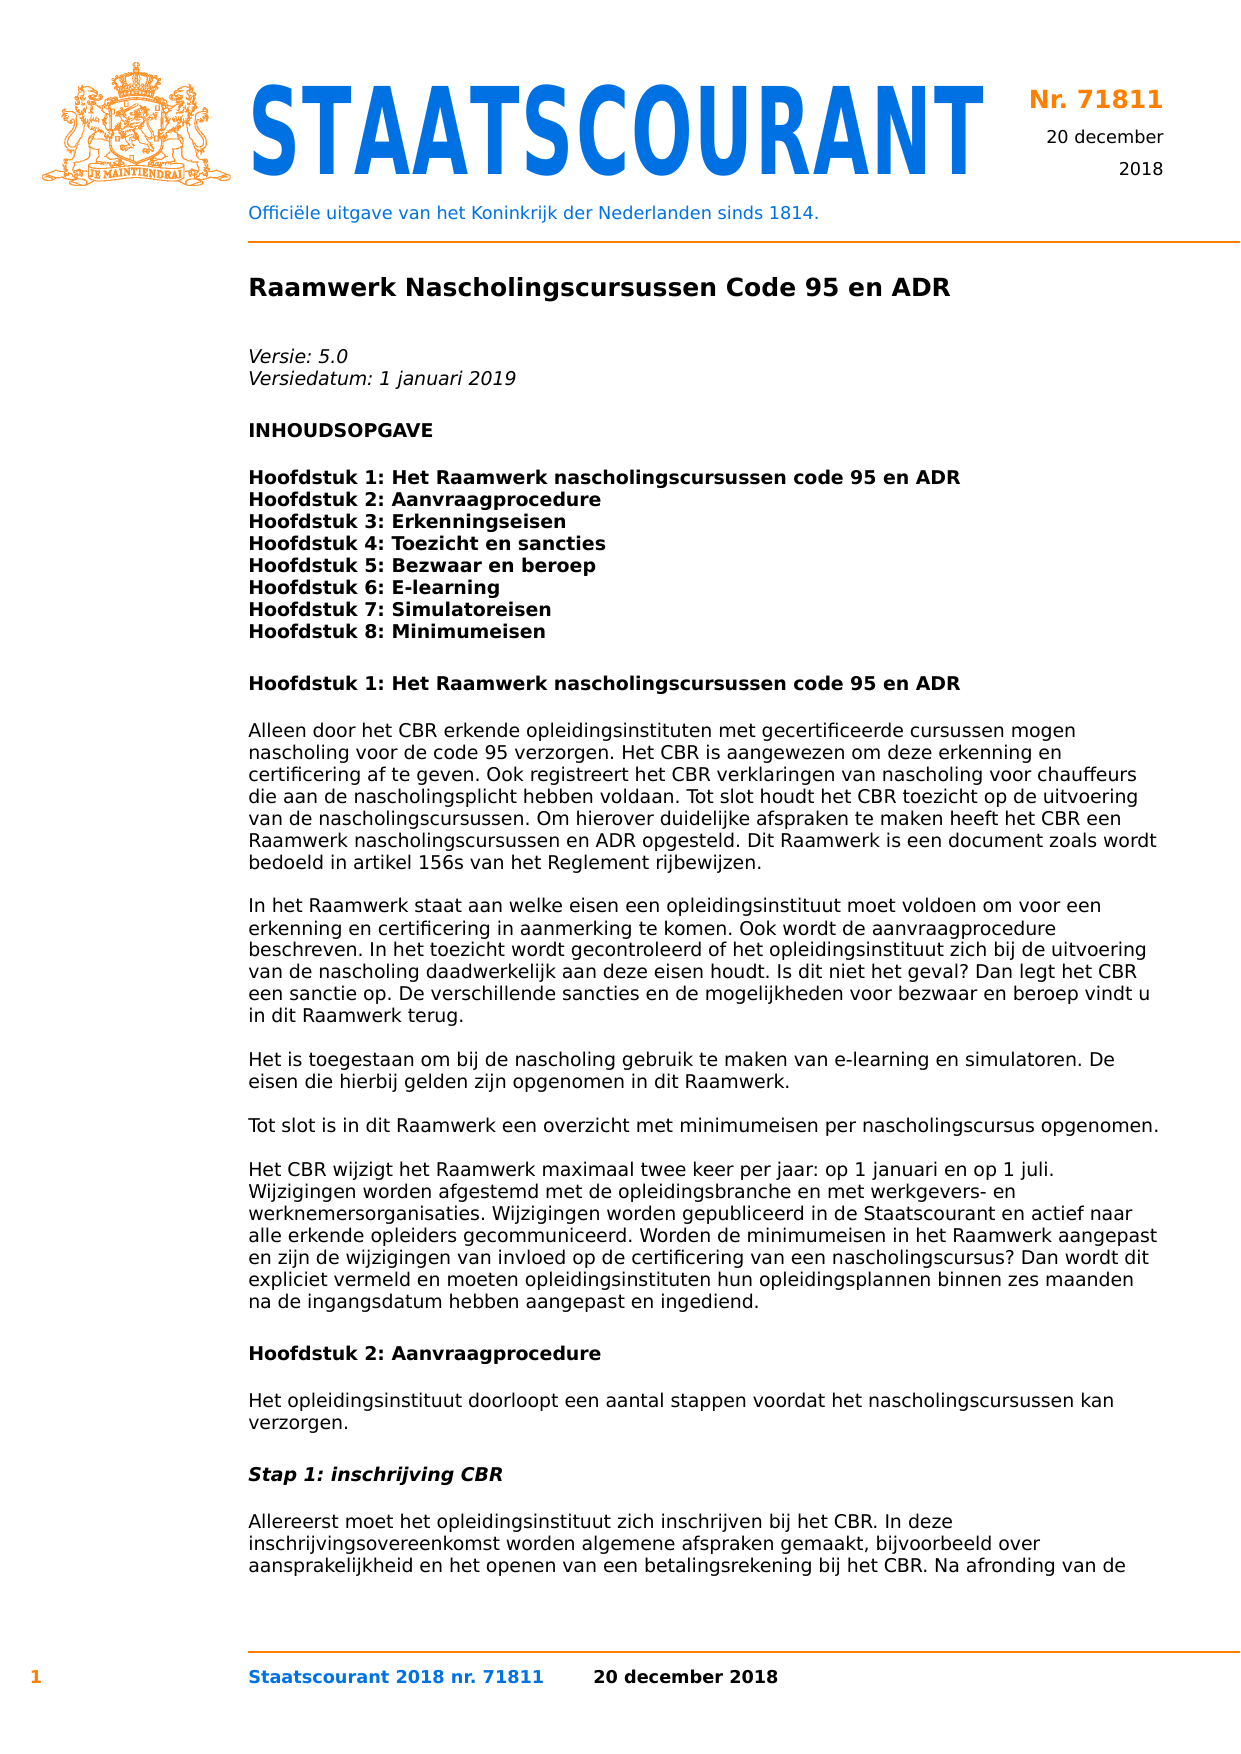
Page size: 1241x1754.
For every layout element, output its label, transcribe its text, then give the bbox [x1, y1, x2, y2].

table_cell 2018 [998, 153, 1240, 203]
text Het CBR wijzigt het Raamwerk maximaal twee keer per jaar: op 1 januari en op 1 juli. Wijzigingen worden afgestemd met de opleidingsbranche en met werkgevers- en werknemersorganisaties. Wijzigingen worden gepubliceerd in de Staatscourant en actief naar alle erkende opleiders gecommuniceerd. Worden de minimumeisen in het Raamwerk aangepast en zijn de wijzigingen van invloed op de certificering van een nascholingscursus? Dan wordt dit expliciet vermeld en moeten opleidingsinstituten hun opleidingsplannen binnen zes maanden na de ingangsdatum hebben aangepast en ingediend. [248, 1159, 1163, 1313]
text Alleen door het CBR erkende opleidingsinstituten met gecertificeerde cursussen mogen nascholing voor de code 95 verzorgen. Het CBR is aangewezen om deze erkenning en certificering af te geven. Ook registreert het CBR verklaringen van nascholing voor chauffeurs die aan de nascholingsplicht hebben voldaan. Tot slot houdt het CBR toezicht op de uitvoering van de nascholingscursussen. Om hierover duidelijke afspraken te maken heeft het CBR een Raamwerk nascholingscursussen en ADR opgesteld. Dit Raamwerk is een document zoals wordt bedoeld in artikel 156s van het Reglement rijbewijzen. [248, 720, 1163, 873]
text Het is toegestaan om bij de nascholing gebruik te maken van e-learning en simulatoren. De eisen die hierbij gelden zijn opgenomen in dit Raamwerk. [248, 1049, 1163, 1093]
table_cell Officiële uitgave van het Koninkrijk der Nederlanden sinds 1814. [248, 203, 1240, 241]
picture [41, 62, 231, 186]
subtitle INHOUDSOPGAVE [248, 420, 1163, 442]
text Versiedatum: 1 januari 2019 [248, 368, 1163, 390]
text Hoofdstuk 1: Het Raamwerk nascholingscursussen code 95 en ADR [248, 467, 1163, 489]
text In het Raamwerk staat aan welke eisen een opleidingsinstituut moet voldoen om voor een erkenning en certificering in aanmerking te komen. Ook wordt de aanvraagprocedure beschreven. In het toezicht wordt gecontroleerd of het opleidingsinstituut zich bij de uitvoering van de nascholing daadwerkelijk aan deze eisen houdt. Is dit niet het geval? Dan legt het CBR een sanctie op. De verschillende sancties en de mogelijkheden voor bezwaar en beroep vindt u in dit Raamwerk terug. [248, 895, 1163, 1027]
text Hoofdstuk 4: Toezicht en sancties [248, 533, 1163, 555]
text Hoofdstuk 3: Erkenningseisen [248, 511, 1163, 533]
table_header Nr. 71811 [998, 62, 1240, 121]
text Hoofdstuk 5: Bezwaar en beroep [248, 555, 1163, 577]
text Het opleidingsinstituut doorloopt een aantal stappen voordat het nascholingscursussen kan verzorgen. [248, 1390, 1163, 1434]
text Hoofdstuk 7: Simulatoreisen [248, 599, 1163, 621]
subtitle Raamwerk Nascholingscursussen Code 95 en ADR [248, 273, 1163, 302]
table_header STAATSCOURANT [248, 62, 998, 203]
text Versie: 5.0 [248, 346, 1163, 368]
text Hoofdstuk 2: Aanvraagprocedure [248, 489, 1163, 511]
text Hoofdstuk 8: Minimumeisen [248, 621, 1163, 643]
table_cell 20 december [998, 121, 1240, 153]
text Tot slot is in dit Raamwerk een overzicht met minimumeisen per nascholingscursus opgenomen. [248, 1115, 1163, 1137]
subtitle Hoofdstuk 1: Het Raamwerk nascholingscursussen code 95 en ADR [248, 673, 1163, 695]
text Hoofdstuk 6: E-learning [248, 577, 1163, 599]
subtitle Hoofdstuk 2: Aanvraagprocedure [248, 1343, 1163, 1365]
subtitle Stap 1: inschrijving CBR [248, 1464, 1163, 1486]
table_header [25, 62, 248, 241]
text Allereerst moet het opleidingsinstituut zich inschrijven bij het CBR. In deze inschrijvingsovereenkomst worden algemene afspraken gemaakt, bijvoorbeeld over aansprakelijkheid en het openen van een betalingsrekening bij het CBR. Na afronding van de [248, 1511, 1163, 1577]
